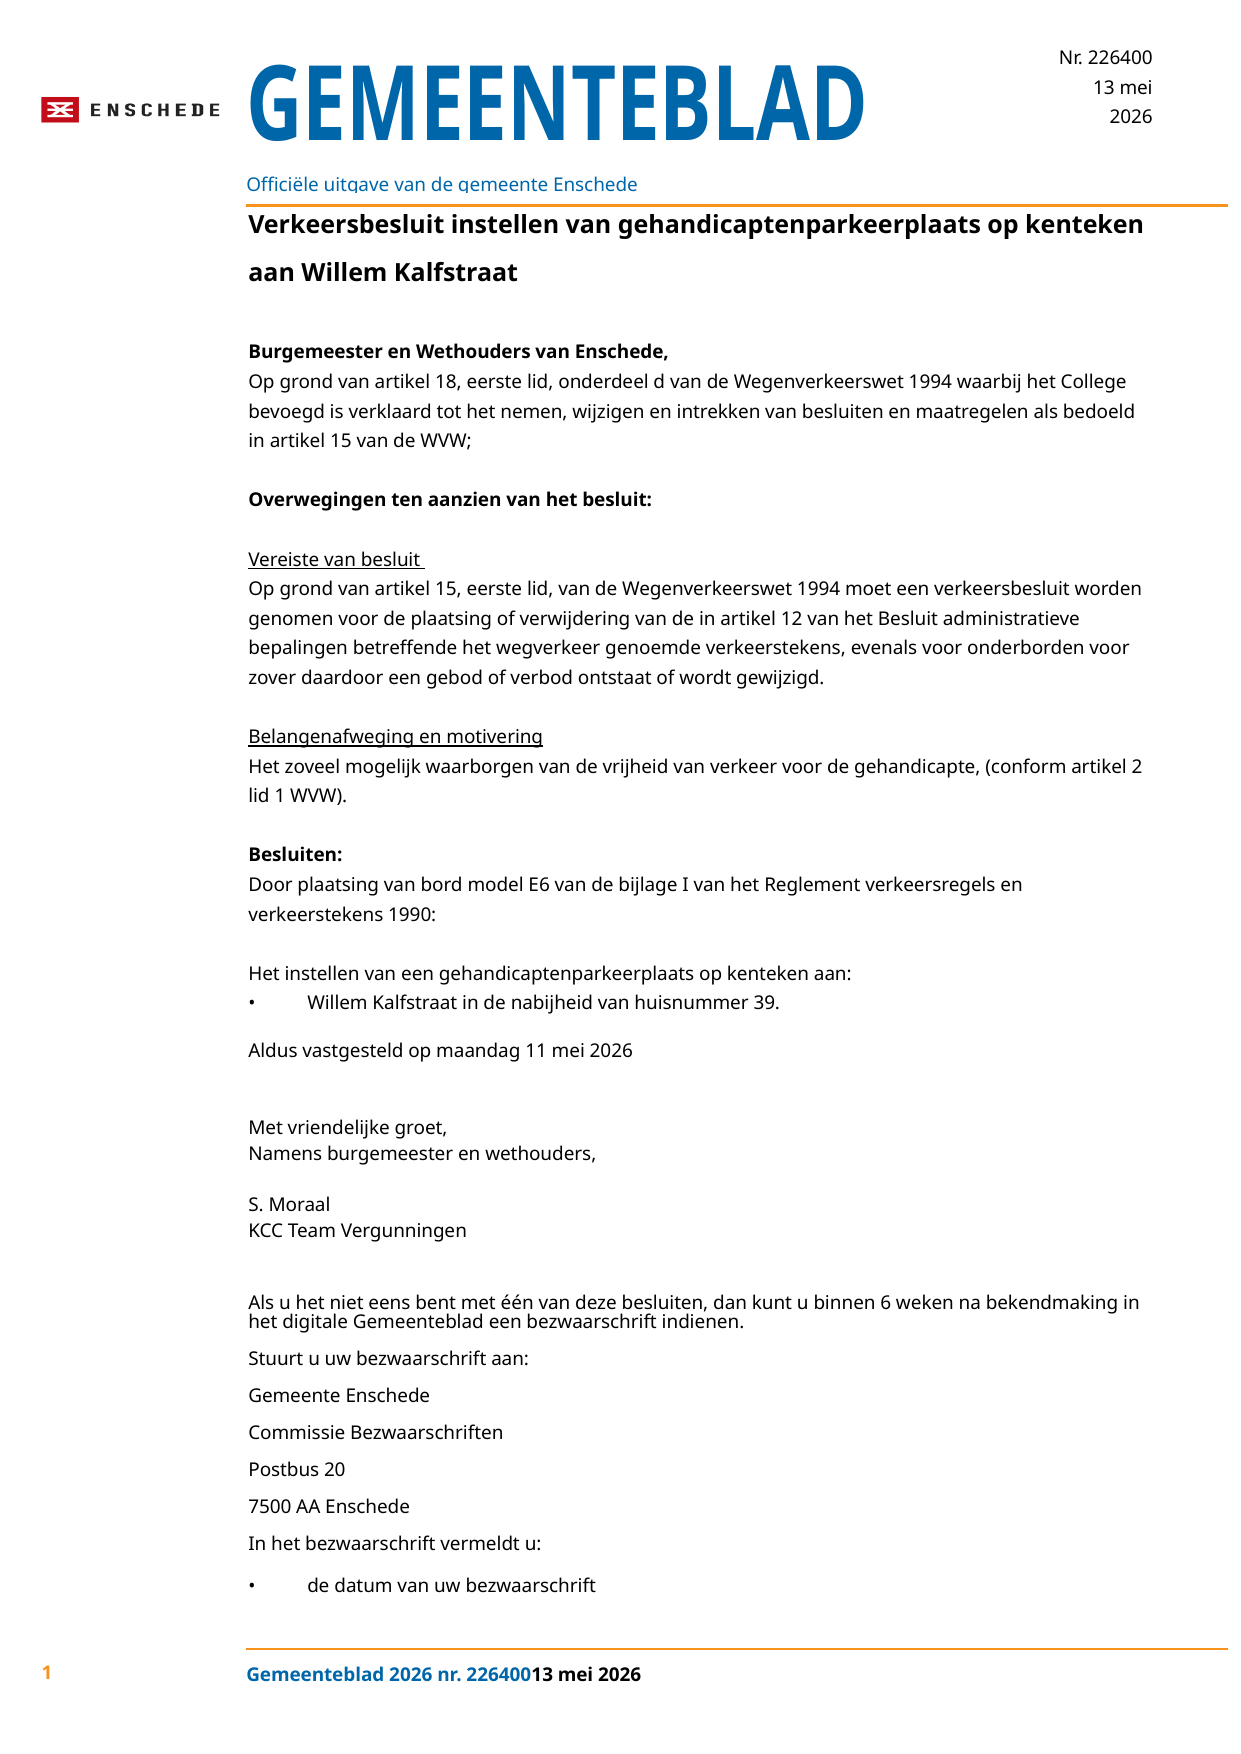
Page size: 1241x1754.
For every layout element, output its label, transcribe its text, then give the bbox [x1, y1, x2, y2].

text Door plaatsing van bord model E6 van de bijlage I van het Reglement verkeersregels en verkeerstekens 1990: [248, 871, 1152, 926]
text Stuurt u uw bezwaarschrift aan: [248, 1350, 1152, 1369]
list Willem Kalfstraat in de nabijheid van huisnummer 39. [248, 989, 1152, 1015]
text Vereiste van besluit [248, 546, 1152, 571]
text Belangenafweging en motivering [248, 723, 1152, 749]
text Het instellen van een gehandicaptenparkeerplaats op kenteken aan: [248, 960, 1152, 986]
text Op grond van artikel 15, eerste lid, van de Wegenverkeerswet 1994 moet een verkeersbesluit worden genomen voor de plaatsing of verwijdering van de in artikel 12 van het Besluit administratieve bepalingen betreffende het wegverkeer genoemde verkeerstekens, evenals voor onderborden voor zover daardoor een gebod of verbod ontstaat of wordt gewijzigd. [248, 575, 1152, 690]
text Overwegingen ten aanzien van het besluit: [248, 487, 1152, 512]
text Burgemeester en Wethouders van Enschede, [248, 339, 1152, 364]
text Als u het niet eens bent met één van deze besluiten, dan kunt u binnen 6 weken na bekendmaking in het digitale Gemeenteblad een bezwaarschrift indienen. [248, 1294, 1152, 1332]
text 7500 AA Enschede [248, 1498, 1152, 1517]
text Aldus vastgesteld op maandag 11 mei 2026 [248, 1037, 1152, 1063]
text Postbus 20 [248, 1461, 1152, 1480]
text Besluiten: [248, 842, 1152, 867]
text Commissie Bezwaarschriften [248, 1424, 1152, 1443]
text Op grond van artikel 18, eerste lid, onderdeel d van de Wegenverkeerswet 1994 waarbij het College bevoegd is verklaard tot het nemen, wijzigen en intrekken van besluiten en maatregelen als bedoeld in artikel 15 van de WVW; [248, 368, 1152, 453]
text Gemeente Enschede [248, 1387, 1152, 1406]
text Verkeersbesluit instellen van gehandicaptenparkeerplaats op kenteken aan Willem Kalfstraat [248, 207, 1152, 288]
text In het bezwaarschrift vermeldt u: [248, 1535, 1152, 1554]
text Met vriendelijke groet, [248, 1114, 1152, 1140]
text Het zoveel mogelijk waarborgen van de vrijheid van verkeer voor de gehandicapte, (conform artikel 2 lid 1 WVW). [248, 753, 1152, 808]
list de datum van uw bezwaarschrift [248, 1572, 1152, 1598]
text Namens burgemeester en wethouders, [248, 1140, 1152, 1166]
picture [41, 47, 231, 172]
text S. Moraal [248, 1192, 1152, 1217]
text KCC Team Vergunningen [248, 1217, 1152, 1243]
